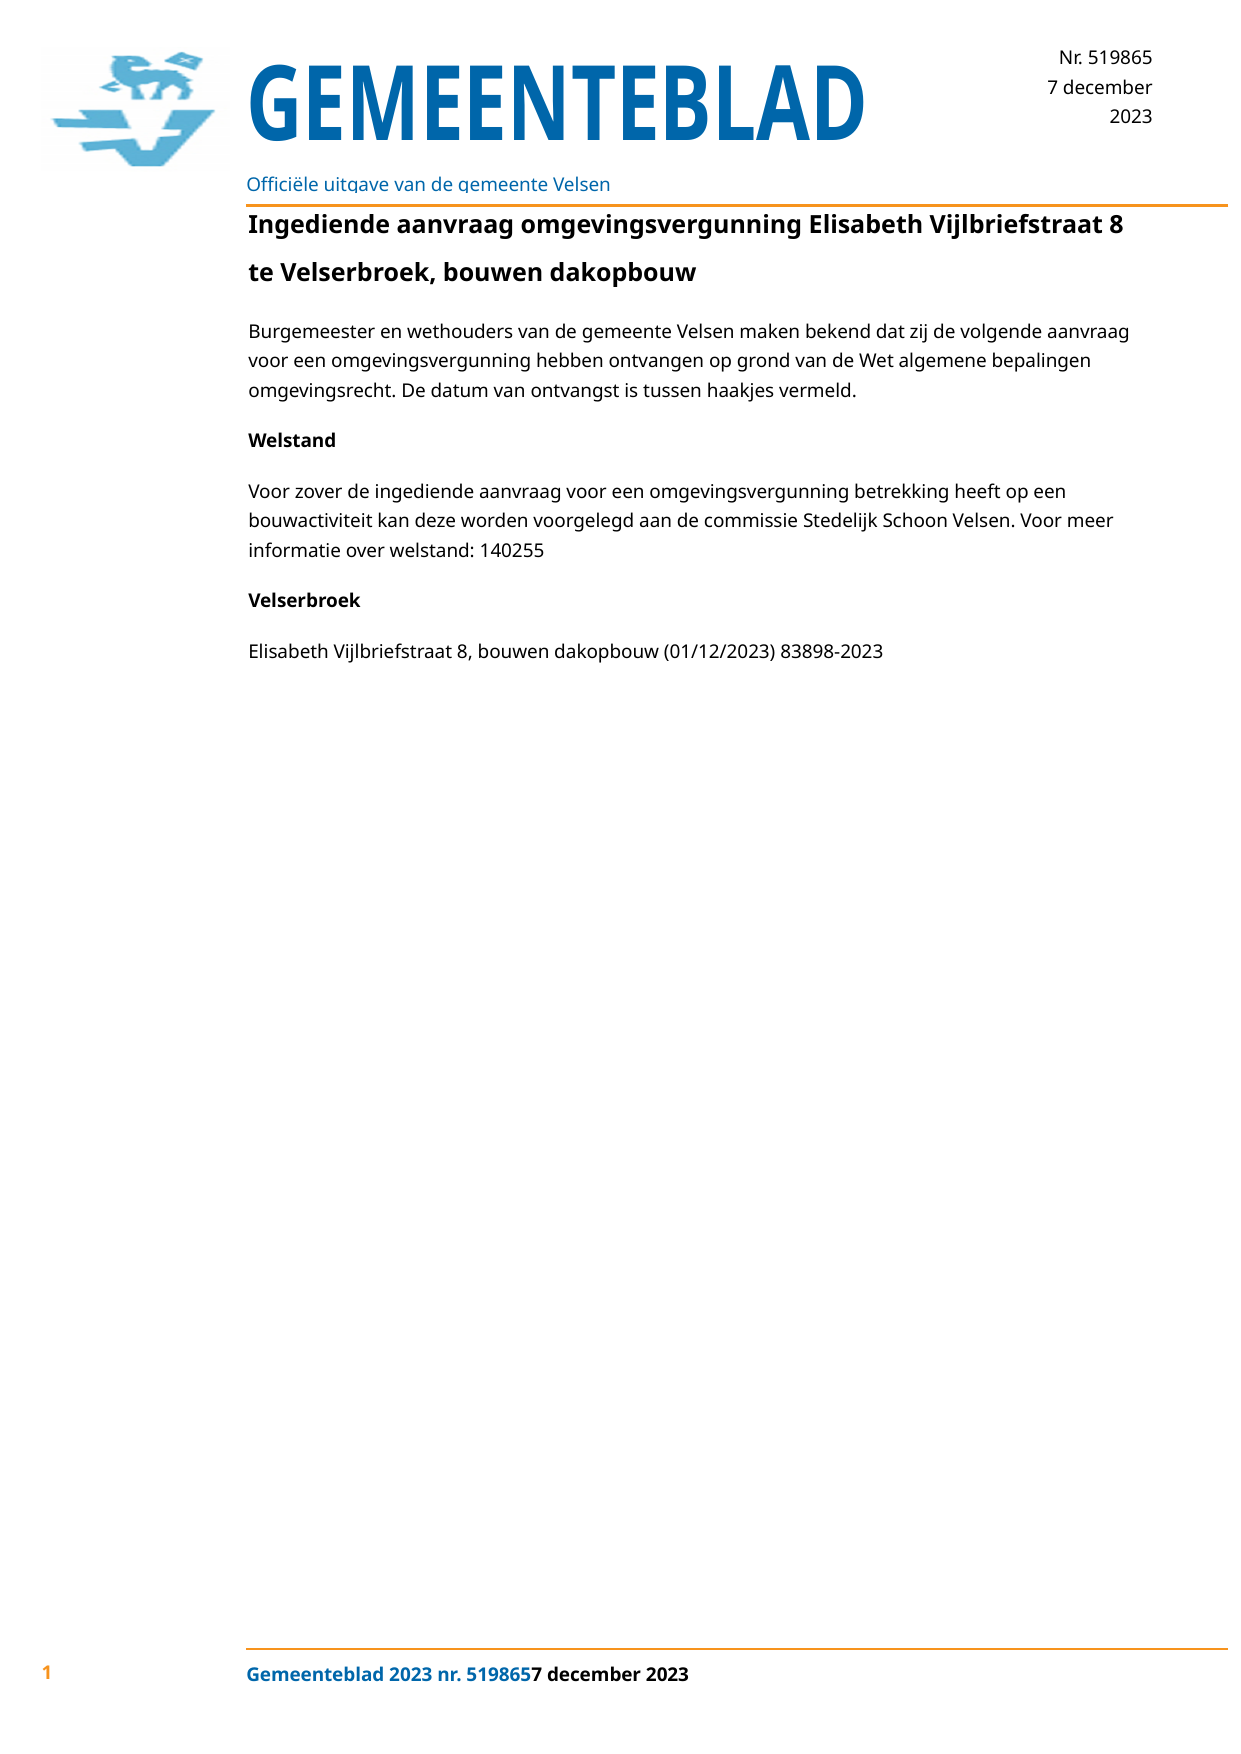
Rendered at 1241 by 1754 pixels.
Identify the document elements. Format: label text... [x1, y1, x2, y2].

picture [41, 47, 231, 172]
text Burgemeester en wethouders van de gemeente Velsen maken bekend dat zij de volgende aanvraag voor een omgevingsvergunning hebben ontvangen op grond van de Wet algemene bepalingen omgevingsrecht. De datum van ontvangst is tussen haakjes vermeld. [248, 318, 1152, 403]
text Velserbroek [248, 587, 1152, 613]
text Elisabeth Vijlbriefstraat 8, bouwen dakopbouw (01/12/2023) 83898-2023 [248, 638, 1152, 664]
text Welstand [248, 427, 1152, 453]
text Ingediende aanvraag omgevingsvergunning Elisabeth Vijlbriefstraat 8 te Velserbroek, bouwen dakopbouw [248, 207, 1152, 288]
text Voor zover de ingediende aanvraag voor een omgevingsvergunning betrekking heeft op een bouwactiviteit kan deze worden voorgelegd aan de commissie Stedelijk Schoon Velsen. Voor meer informatie over welstand: 140255 [248, 478, 1152, 563]
